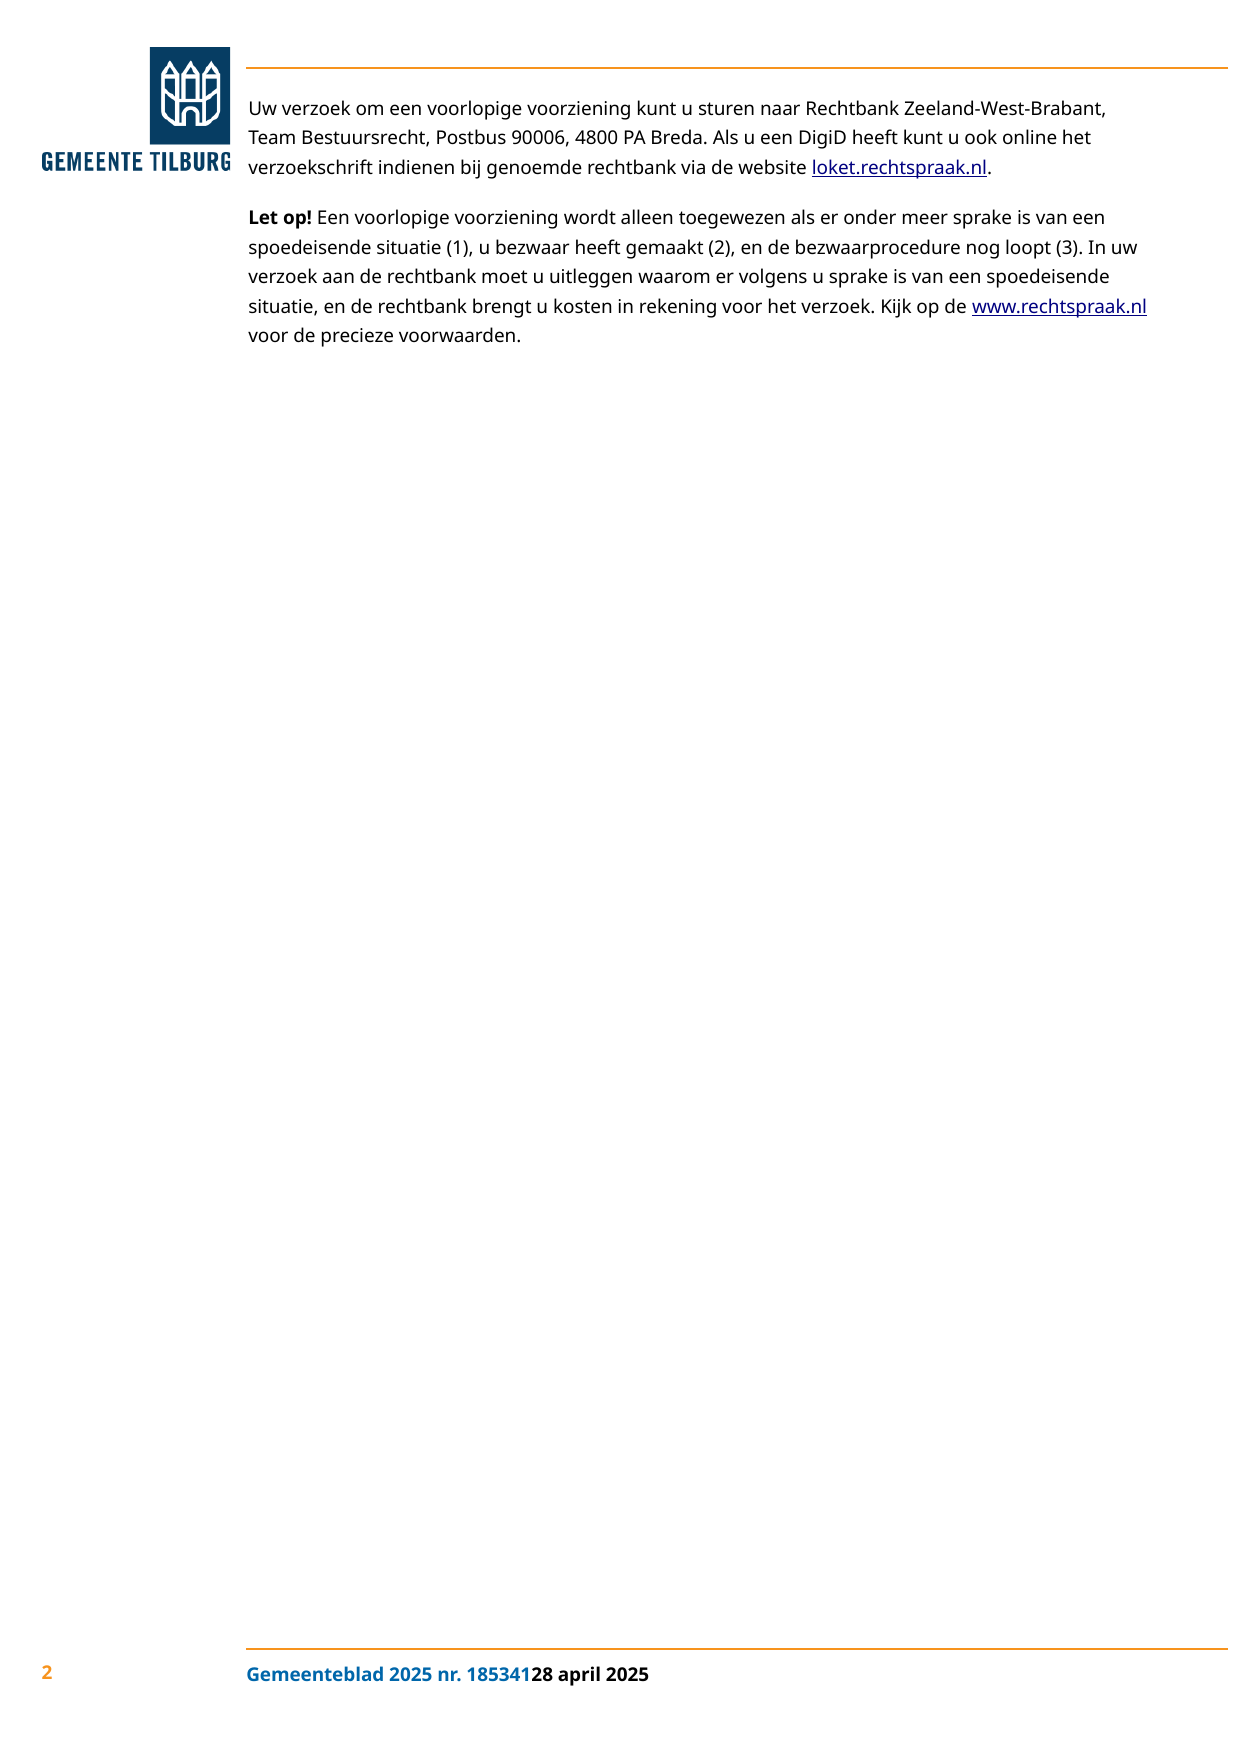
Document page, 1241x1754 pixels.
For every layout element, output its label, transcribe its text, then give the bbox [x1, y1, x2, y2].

text Uw verzoek om een voorlopige voorziening kunt u sturen naar Rechtbank Zeeland-West-Brabant, Team Bestuursrecht, Postbus 90006, 4800 PA Breda. Als u een DigiD heeft kunt u ook online het verzoekschrift indienen bij genoemde rechtbank via de website loket.rechtspraak.nl. [248, 95, 1152, 180]
text Let op! Een voorlopige voorziening wordt alleen toegewezen als er onder meer sprake is van een spoedeisende situatie (1), u bezwaar heeft gemaakt (2), en de bezwaarprocedure nog loopt (3). In uw verzoek aan de rechtbank moet u uitleggen waarom er volgens u sprake is van een spoedeisende situatie, en de rechtbank brengt u kosten in rekening voor het verzoek. Kijk op de www.rechtspraak.nl voor de precieze voorwaarden. [248, 204, 1152, 348]
picture [41, 47, 231, 172]
